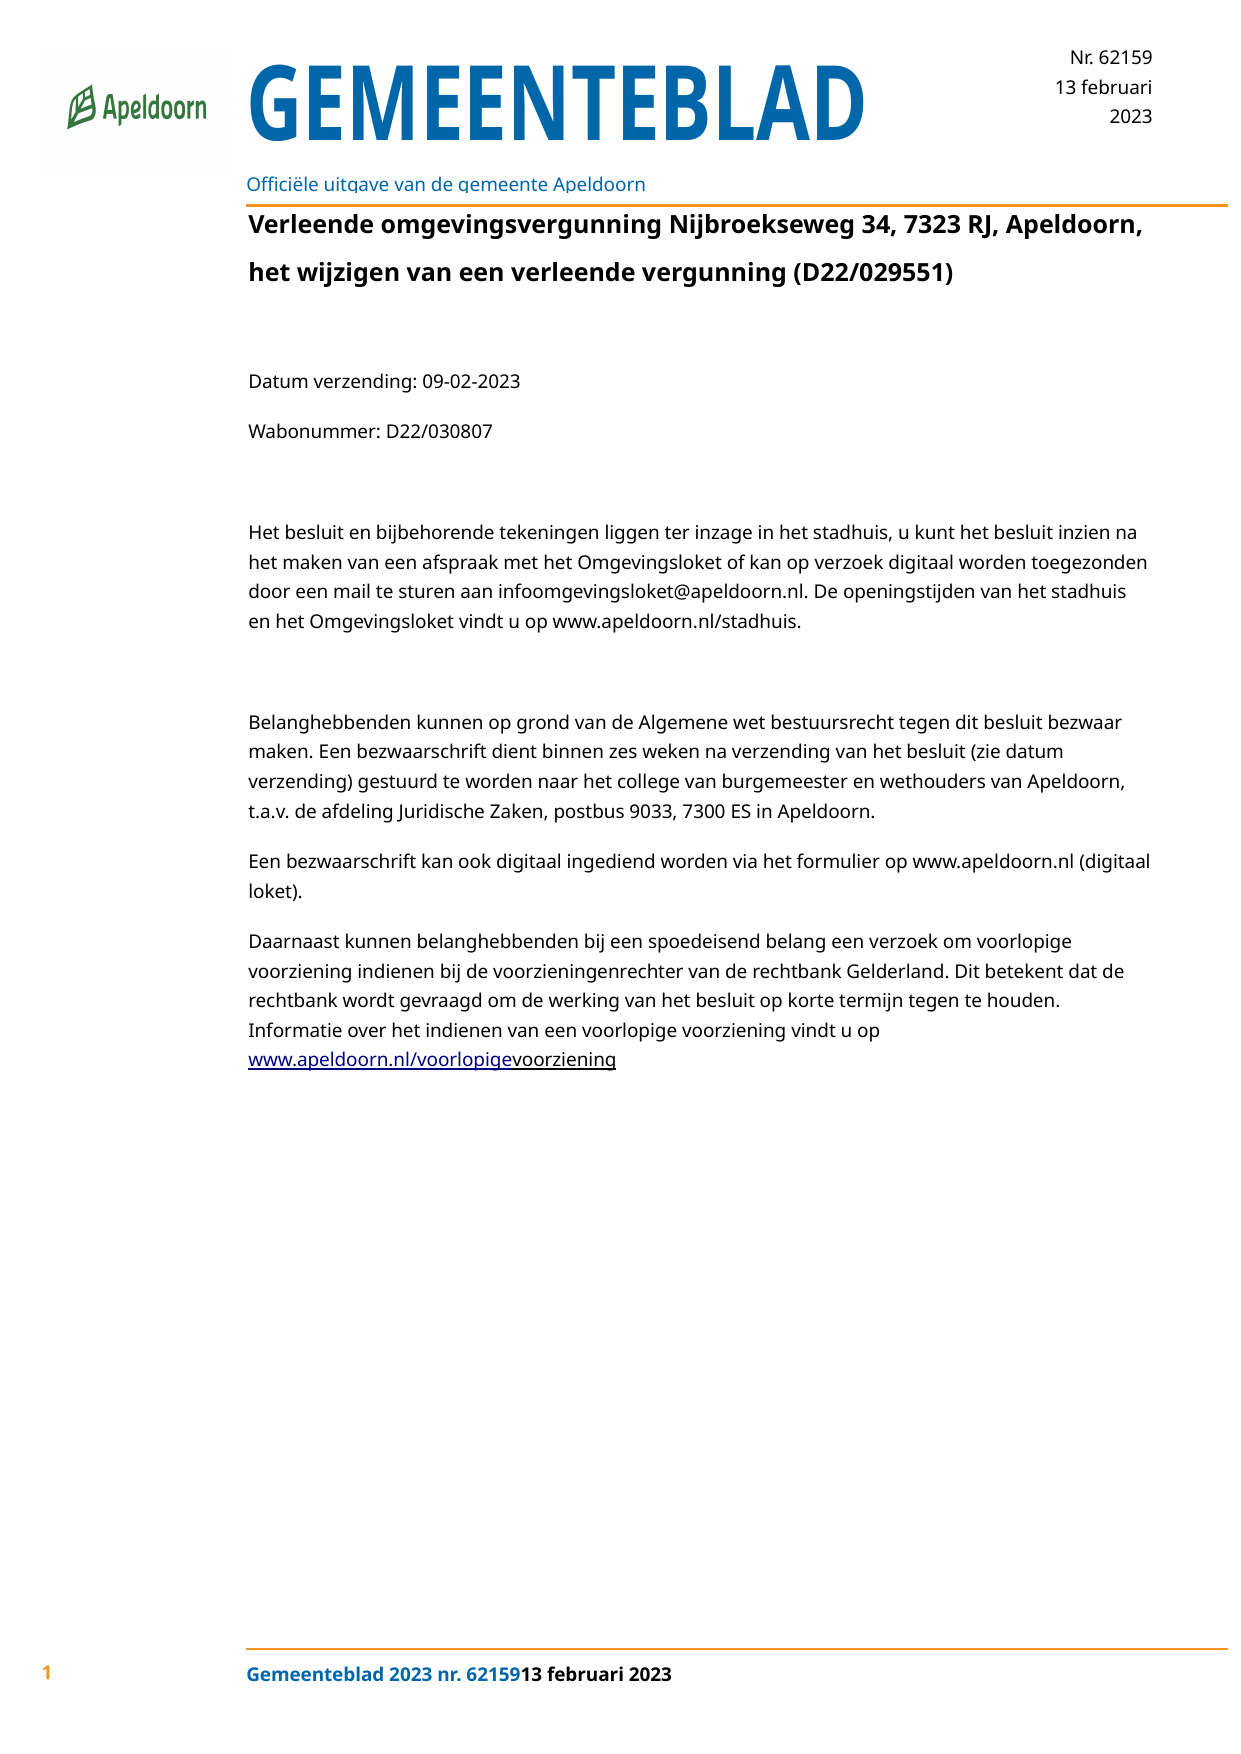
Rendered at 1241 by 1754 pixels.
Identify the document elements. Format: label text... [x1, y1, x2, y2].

text Het besluit en bijbehorende tekeningen liggen ter inzage in het stadhuis, u kunt het besluit inzien na het maken van een afspraak met het Omgevingsloket of kan op verzoek digitaal worden toegezonden door een mail te sturen aan infoomgevingsloket@apeldoorn.nl. De openingstijden van het stadhuis en het Omgevingsloket vindt u op www.apeldoorn.nl/stadhuis. [248, 519, 1152, 634]
picture [41, 47, 231, 172]
text Belanghebbenden kunnen op grond van de Algemene wet bestuursrecht tegen dit besluit bezwaar maken. Een bezwaarschrift dient binnen zes weken na verzending van het besluit (zie datum verzending) gestuurd te worden naar het college van burgemeester en wethouders van Apeldoorn, t.a.v. de afdeling Juridische Zaken, postbus 9033, 7300 ES in Apeldoorn. [248, 709, 1152, 824]
text Wabonummer: D22/030807 [248, 419, 1152, 444]
text Een bezwaarschrift kan ook digitaal ingediend worden via het formulier op www.apeldoorn.nl (digitaal loket). [248, 848, 1152, 904]
text Datum verzending: 09-02-2023 [248, 368, 1152, 394]
text Verleende omgevingsvergunning Nijbroekseweg 34, 7323 RJ, Apeldoorn, het wijzigen van een verleende vergunning (D22/029551) [248, 207, 1152, 288]
text Daarnaast kunnen belanghebbenden bij een spoedeisend belang een verzoek om voorlopige voorziening indienen bij de voorzieningenrechter van de rechtbank Gelderland. Dit betekent dat de rechtbank wordt gevraagd om de werking van het besluit op korte termijn tegen te houden. Informatie over het indienen van een voorlopige voorziening vindt u op www.apeldoorn.nl/voorlopigevoorziening [248, 928, 1152, 1072]
